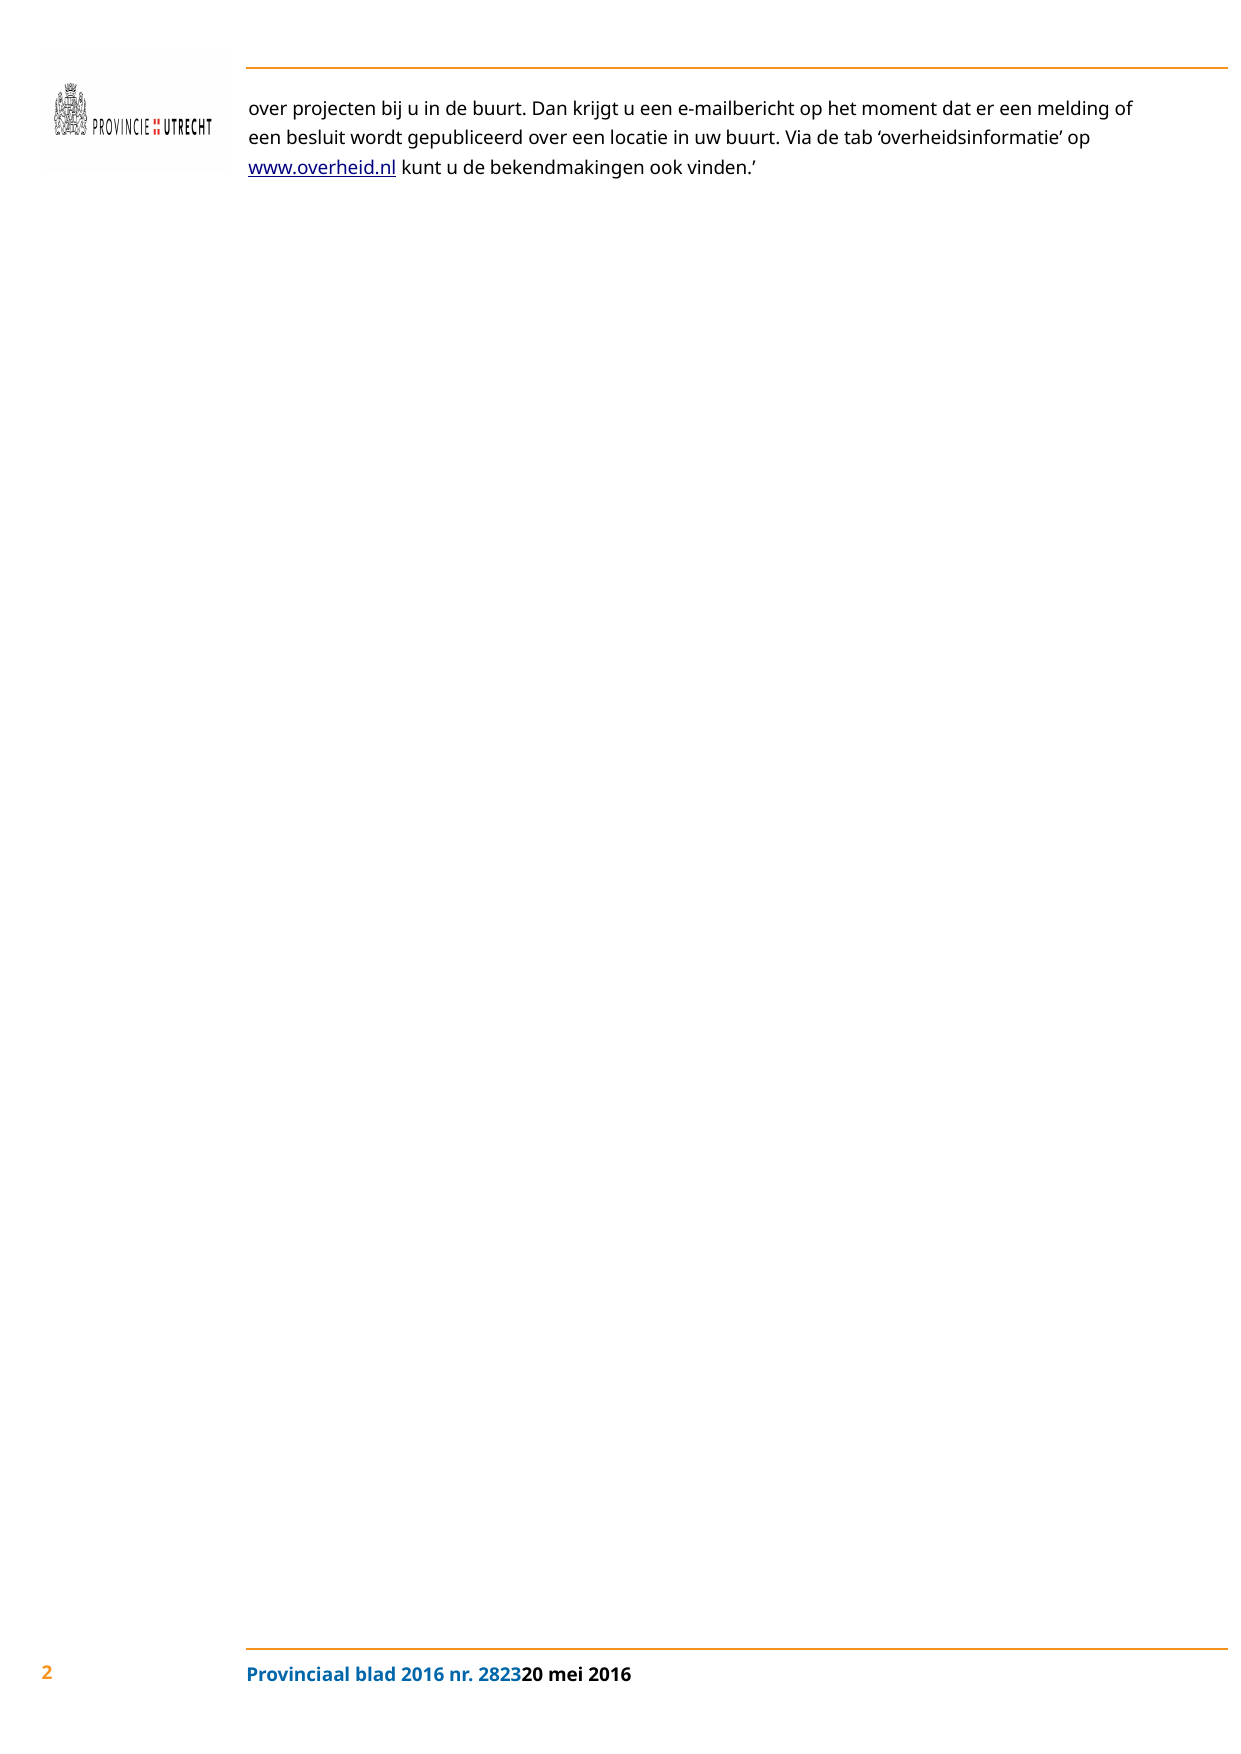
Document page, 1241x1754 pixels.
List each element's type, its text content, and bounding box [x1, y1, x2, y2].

picture [41, 47, 231, 172]
text over projecten bij u in de buurt. Dan krijgt u een e-mailbericht op het moment dat er een melding of een besluit wordt gepubliceerd over een locatie in uw buurt. Via de tab ‘overheidsinformatie’ op www.overheid.nl kunt u de bekendmakingen ook vinden.’ [248, 95, 1152, 180]
